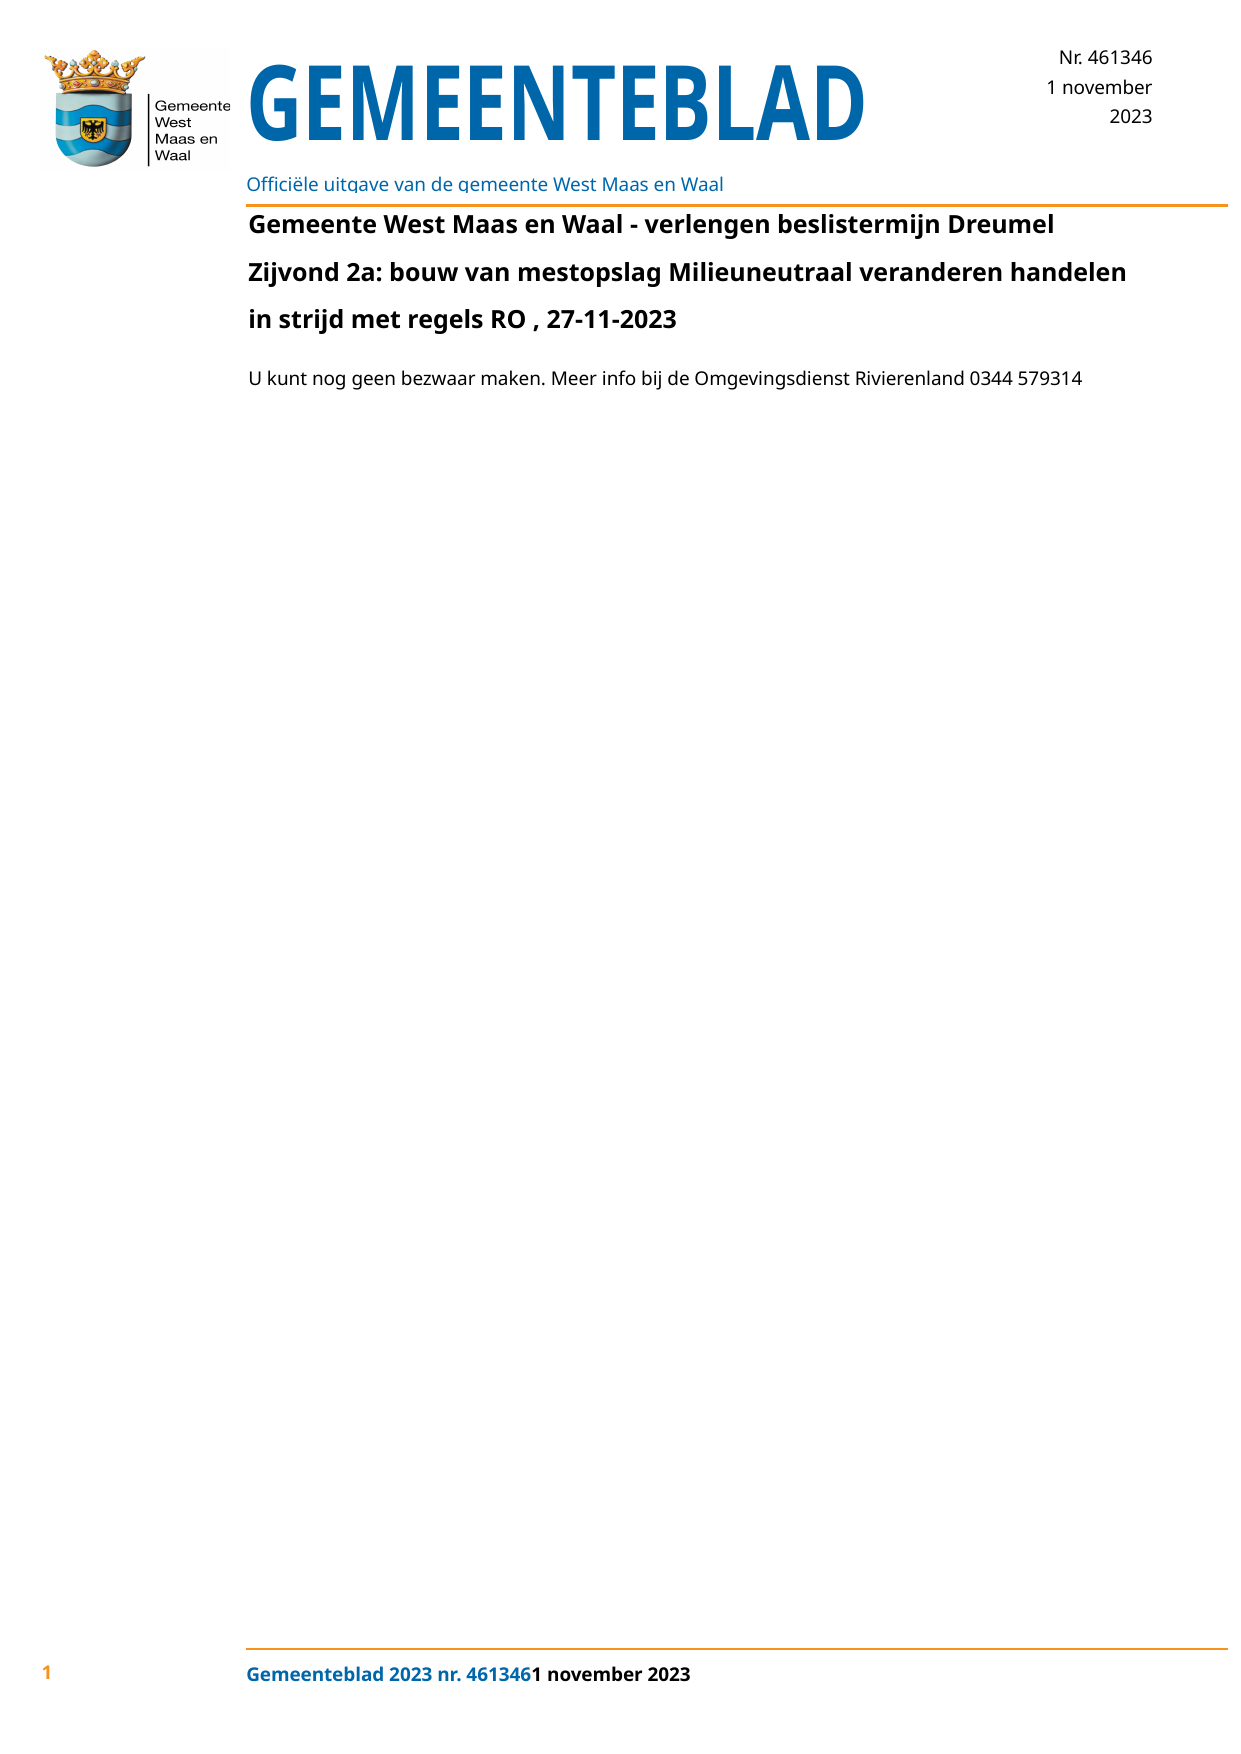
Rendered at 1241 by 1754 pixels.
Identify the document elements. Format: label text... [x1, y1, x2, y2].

text Gemeente West Maas en Waal - verlengen beslistermijn Dreumel Zijvond 2a: bouw van mestopslag Milieuneutraal veranderen handelen in strijd met regels RO , 27-11-2023 [248, 207, 1152, 336]
text U kunt nog geen bezwaar maken. Meer info bij de Omgevingsdienst Rivierenland 0344 579314 [248, 366, 1152, 391]
picture [41, 47, 231, 172]
